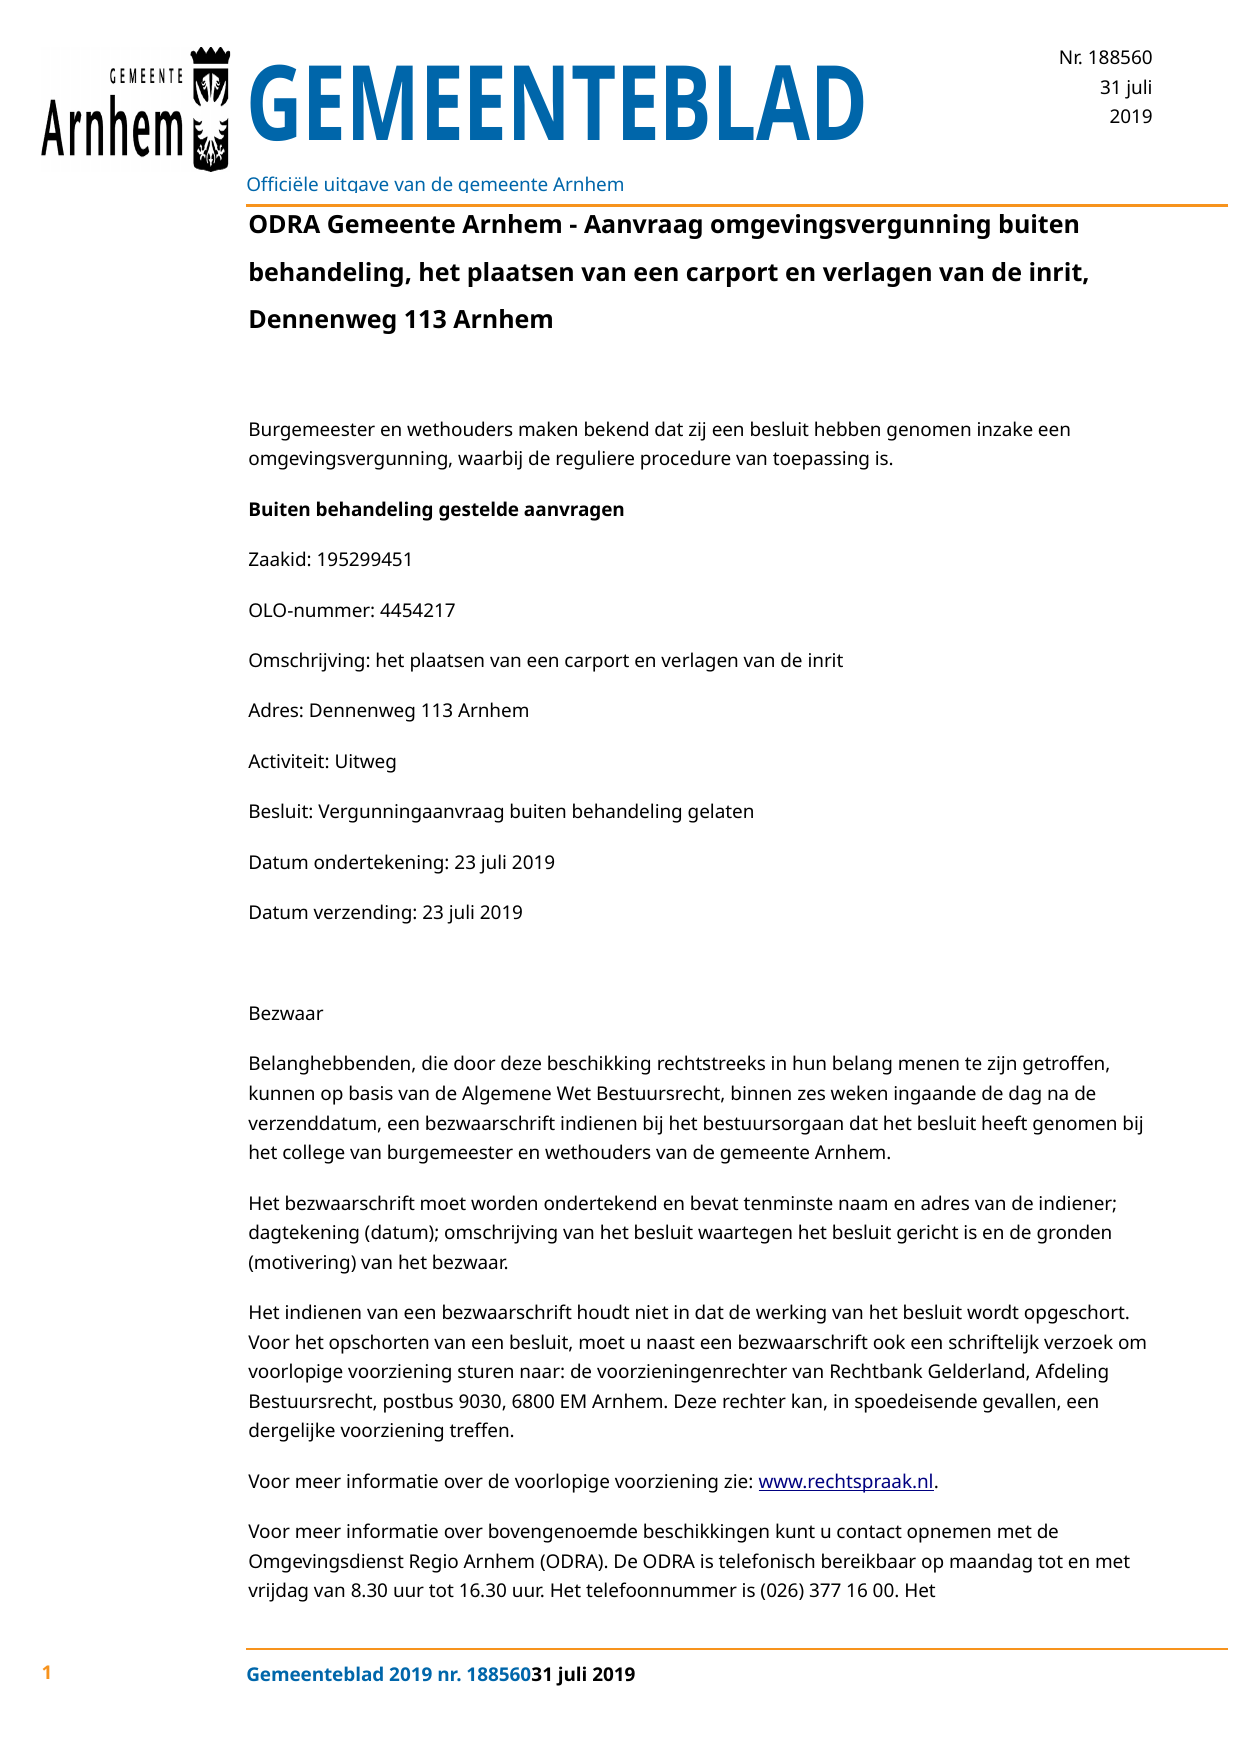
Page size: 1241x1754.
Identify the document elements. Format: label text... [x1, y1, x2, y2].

text Burgemeester en wethouders maken bekend dat zij een besluit hebben genomen inzake een omgevingsvergunning, waarbij de reguliere procedure van toepassing is. [248, 416, 1152, 471]
text ODRA Gemeente Arnhem - Aanvraag omgevingsvergunning buiten behandeling, het plaatsen van een carport en verlagen van de inrit, Dennenweg 113 Arnhem [248, 207, 1152, 336]
text Buiten behandeling gestelde aanvragen [248, 496, 1152, 522]
text Voor meer informatie over de voorlopige voorziening zie: www.rechtspraak.nl. [248, 1468, 1152, 1494]
text Het indienen van een bezwaarschrift houdt niet in dat de werking van het besluit wordt opgeschort. Voor het opschorten van een besluit, moet u naast een bezwaarschrift ook een schriftelijk verzoek om voorlopige voorziening sturen naar: de voorzieningenrechter van Rechtbank Gelderland, Afdeling Bestuursrecht, postbus 9030, 6800 EM Arnhem. Deze rechter kan, in spoedeisende gevallen, een dergelijke voorziening treffen. [248, 1299, 1152, 1443]
text Belanghebbenden, die door deze beschikking rechtstreeks in hun belang menen te zijn getroffen, kunnen op basis van de Algemene Wet Bestuursrecht, binnen zes weken ingaande de dag na de verzenddatum, een bezwaarschrift indienen bij het bestuursorgaan dat het besluit heeft genomen bij het college van burgemeester en wethouders van de gemeente Arnhem. [248, 1051, 1152, 1165]
text Adres: Dennenweg 113 Arnhem [248, 698, 1152, 723]
text Omschrijving: het plaatsen van een carport en verlagen van de inrit [248, 647, 1152, 673]
text Het bezwaarschrift moet worden ondertekend en bevat tenminste naam en adres van de indiener; dagtekening (datum); omschrijving van het besluit waartegen het besluit gericht is en de gronden (motivering) van het bezwaar. [248, 1190, 1152, 1274]
text Zaakid: 195299451 [248, 546, 1152, 572]
text Besluit: Vergunningaanvraag buiten behandeling gelaten [248, 798, 1152, 824]
text Datum verzending: 23 juli 2019 [248, 899, 1152, 925]
text Bezwaar [248, 1000, 1152, 1026]
text Datum ondertekening: 23 juli 2019 [248, 849, 1152, 874]
text Activiteit: Uitweg [248, 748, 1152, 774]
picture [41, 47, 231, 172]
text OLO-nummer: 4454217 [248, 597, 1152, 622]
text Voor meer informatie over bovengenoemde beschikkingen kunt u contact opnemen met de Omgevingsdienst Regio Arnhem (ODRA). De ODRA is telefonisch bereikbaar op maandag tot en met vrijdag van 8.30 uur tot 16.30 uur. Het telefoonnummer is (026) 377 16 00. Het [248, 1518, 1152, 1603]
